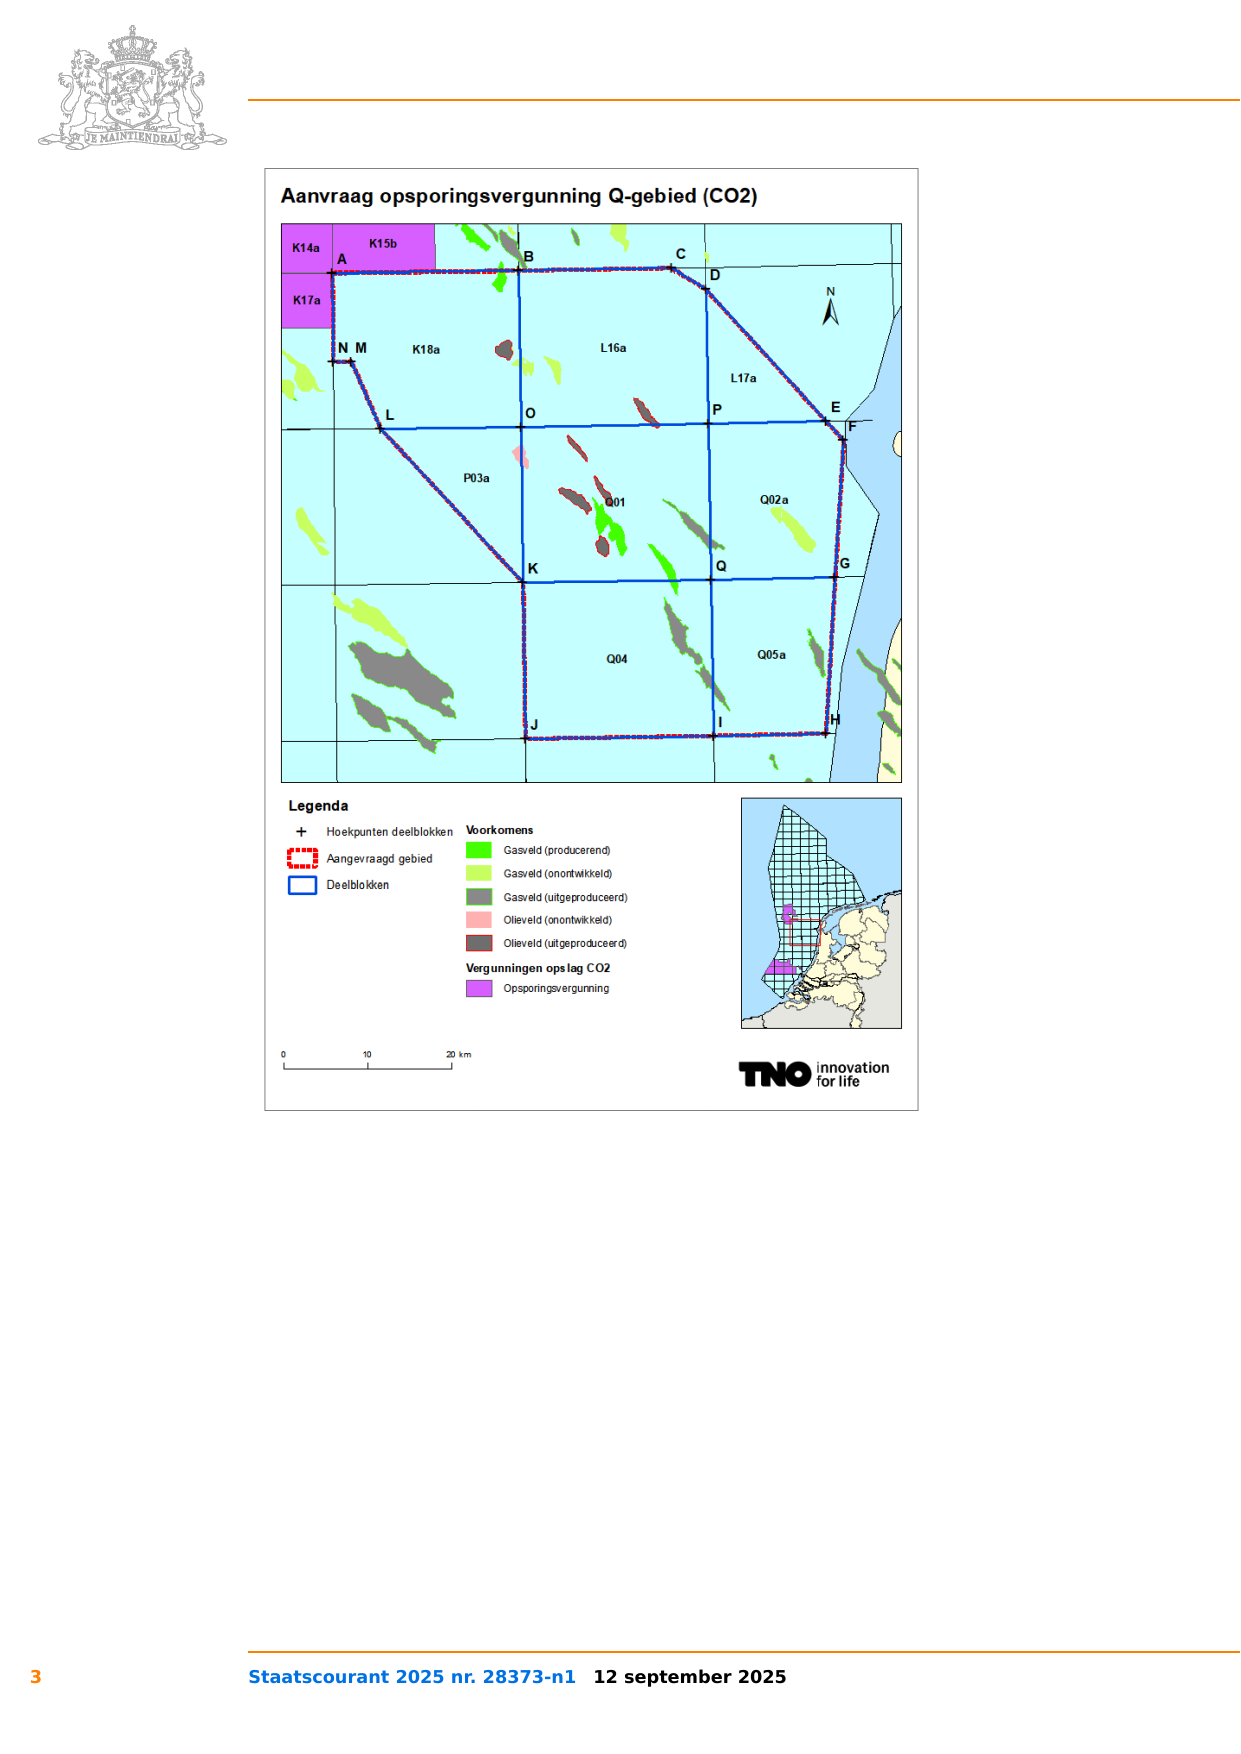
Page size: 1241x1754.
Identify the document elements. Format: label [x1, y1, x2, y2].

picture [248, 151, 933, 1127]
picture [38, 25, 227, 150]
